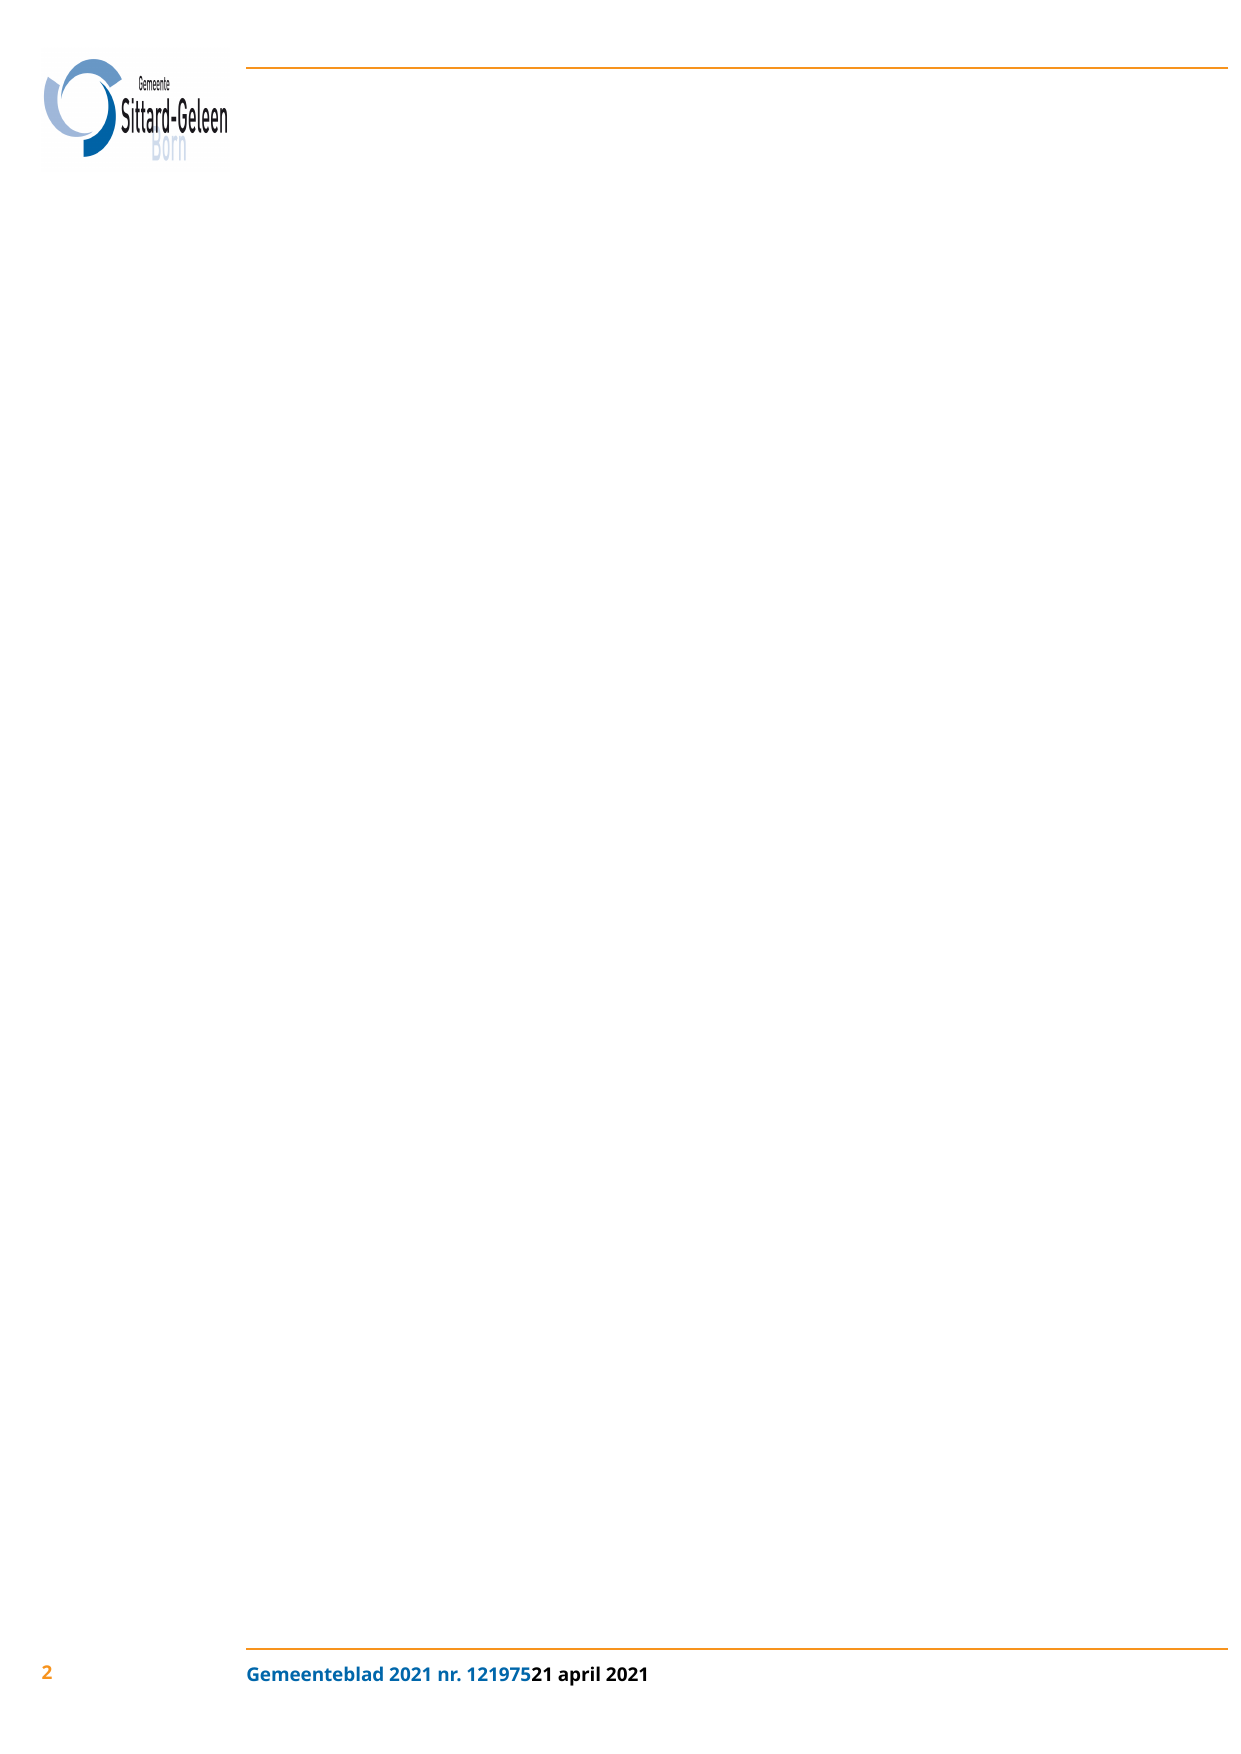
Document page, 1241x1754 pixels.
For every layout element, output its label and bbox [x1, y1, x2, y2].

picture [41, 47, 231, 172]
